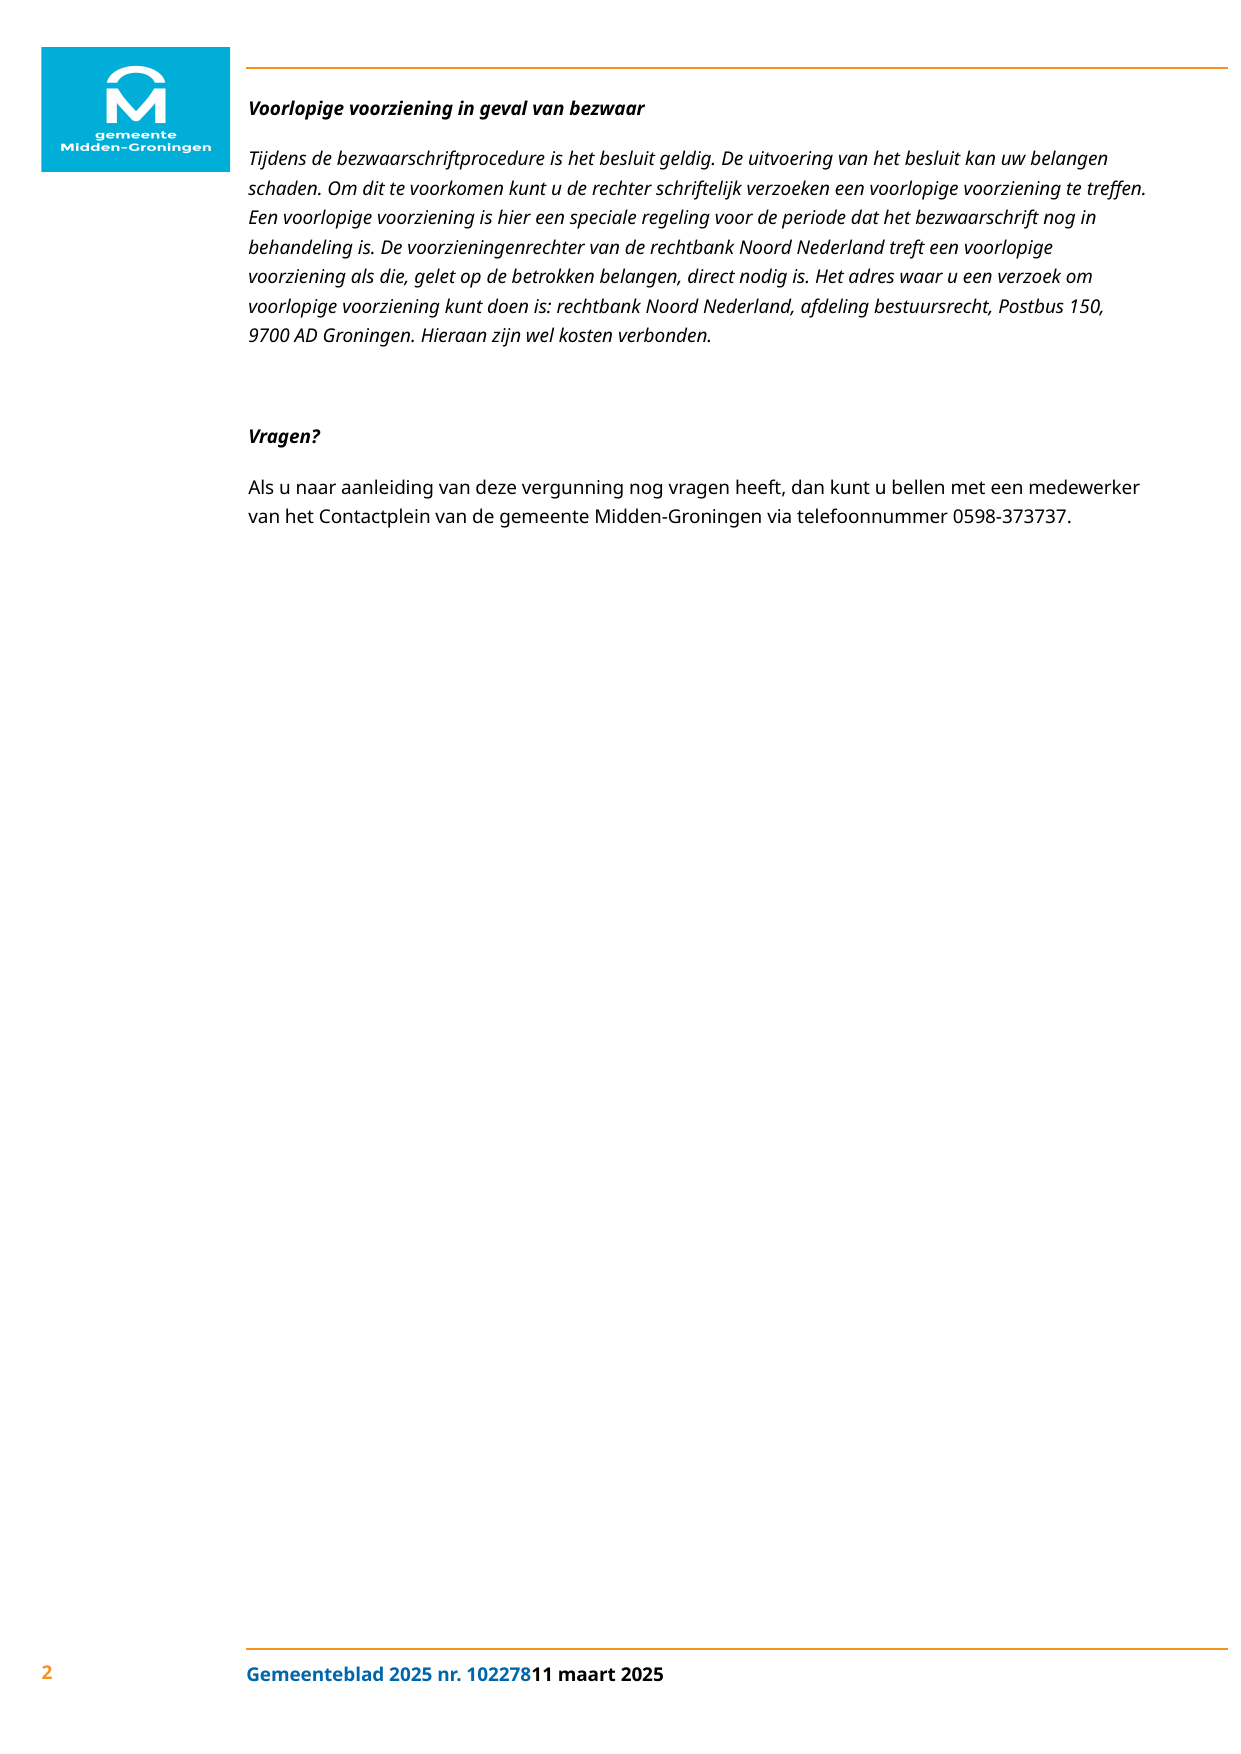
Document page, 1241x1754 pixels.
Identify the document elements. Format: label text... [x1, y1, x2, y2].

text Tijdens de bezwaarschriftprocedure is het besluit geldig. De uitvoering van het besluit kan uw belangen schaden. Om dit te voorkomen kunt u de rechter schriftelijk verzoeken een voorlopige voorziening te treffen. Een voorlopige voorziening is hier een speciale regeling voor de periode dat het bezwaarschrift nog in behandeling is. De voorzieningenrechter van de rechtbank Noord Nederland treft een voorlopige voorziening als die, gelet op de betrokken belangen, direct nodig is. Het adres waar u een verzoek om voorlopige voorziening kunt doen is: rechtbank Noord Nederland, afdeling bestuursrecht, Postbus 150, 9700 AD Groningen. Hieraan zijn wel kosten verbonden. [248, 145, 1152, 348]
picture [108, 66, 164, 82]
text Voorlopige voorziening in geval van bezwaar [248, 95, 1152, 121]
picture [184, 146, 190, 153]
text Als u naar aanleiding van deze vergunning nog vragen heeft, dan kunt u bellen met een medewerker van het Contactplein van de gemeente Midden-Groningen via telefoonnummer 0598-373737. [248, 474, 1152, 529]
text Vragen? [248, 423, 1152, 449]
picture [107, 89, 165, 122]
